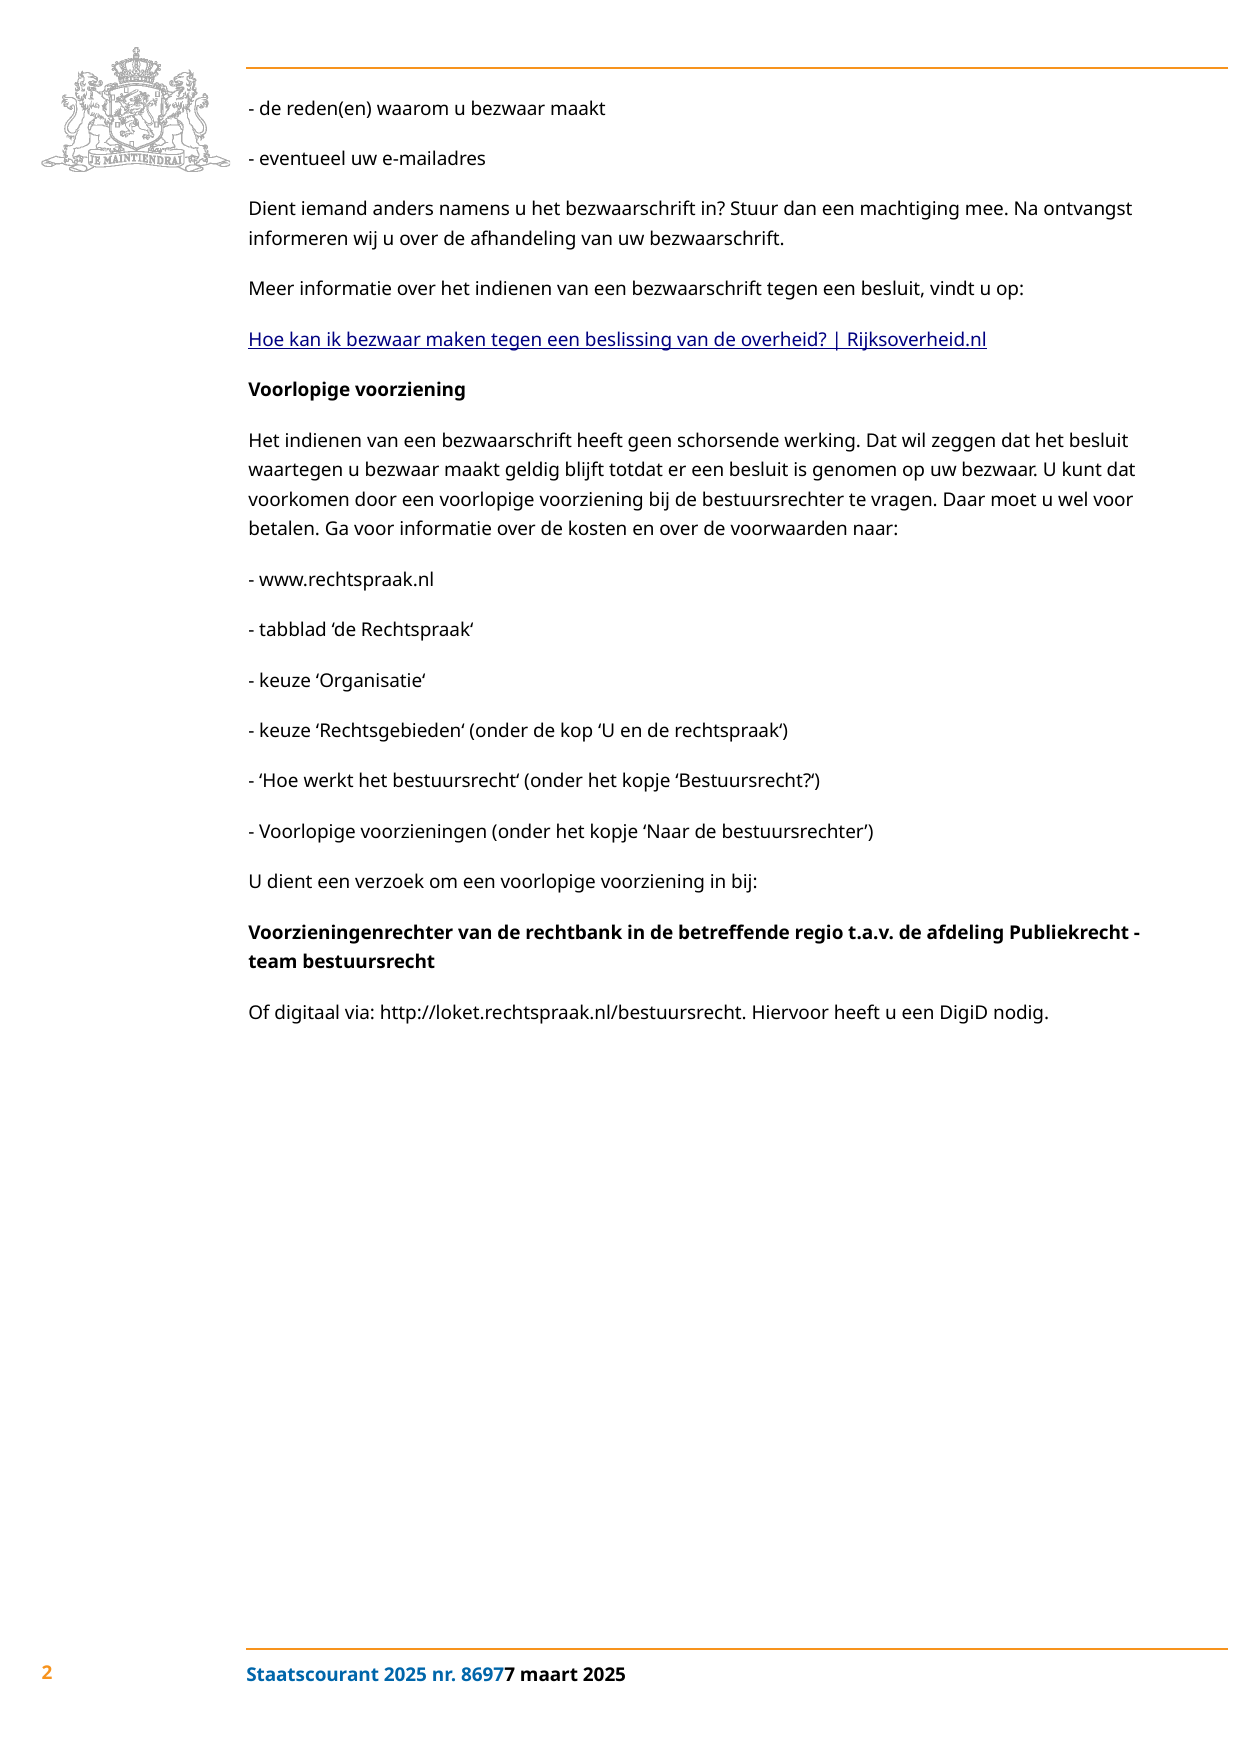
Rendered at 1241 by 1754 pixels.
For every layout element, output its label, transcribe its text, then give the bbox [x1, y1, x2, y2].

text - tabblad ‘de Rechtspraak‘ [248, 616, 1152, 642]
text Meer informatie over het indienen van een bezwaarschrift tegen een besluit, vindt u op: [248, 276, 1152, 301]
text - de reden(en) waarom u bezwaar maakt [248, 95, 1152, 121]
text - Voorlopige voorzieningen (onder het kopje ‘Naar de bestuursrechter’) [248, 818, 1152, 844]
text Dient iemand anders namens u het bezwaarschrift in? Stuur dan een machtiging mee. Na ontvangst informeren wij u over de afhandeling van uw bezwaarschrift. [248, 196, 1152, 251]
picture [41, 47, 231, 172]
text Hoe kan ik bezwaar maken tegen een beslissing van de overheid? | Rijksoverheid.nl [248, 326, 1152, 352]
text U dient een verzoek om een voorlopige voorziening in bij: [248, 868, 1152, 894]
text Het indienen van een bezwaarschrift heeft geen schorsende werking. Dat wil zeggen dat het besluit waartegen u bezwaar maakt geldig blijft totdat er een besluit is genomen op uw bezwaar. U kunt dat voorkomen door een voorlopige voorziening bij de bestuursrechter te vragen. Daar moet u wel voor betalen. Ga voor informatie over de kosten en over de voorwaarden naar: [248, 427, 1152, 541]
text - ‘Hoe werkt het bestuursrecht‘ (onder het kopje ‘Bestuursrecht?‘) [248, 768, 1152, 793]
text - keuze ‘Rechtsgebieden‘ (onder de kop ‘U en de rechtspraak‘) [248, 717, 1152, 743]
text - www.rechtspraak.nl [248, 566, 1152, 592]
text Of digitaal via: http://loket.rechtspraak.nl/bestuursrecht. Hiervoor heeft u een DigiD nodig. [248, 999, 1152, 1025]
text - eventueel uw e-mailadres [248, 145, 1152, 171]
text - keuze ‘Organisatie‘ [248, 667, 1152, 693]
text Voorzieningenrechter van de rechtbank in de betreffende regio t.a.v. de afdeling Publiekrecht - team bestuursrecht [248, 919, 1152, 974]
text Voorlopige voorziening [248, 376, 1152, 402]
